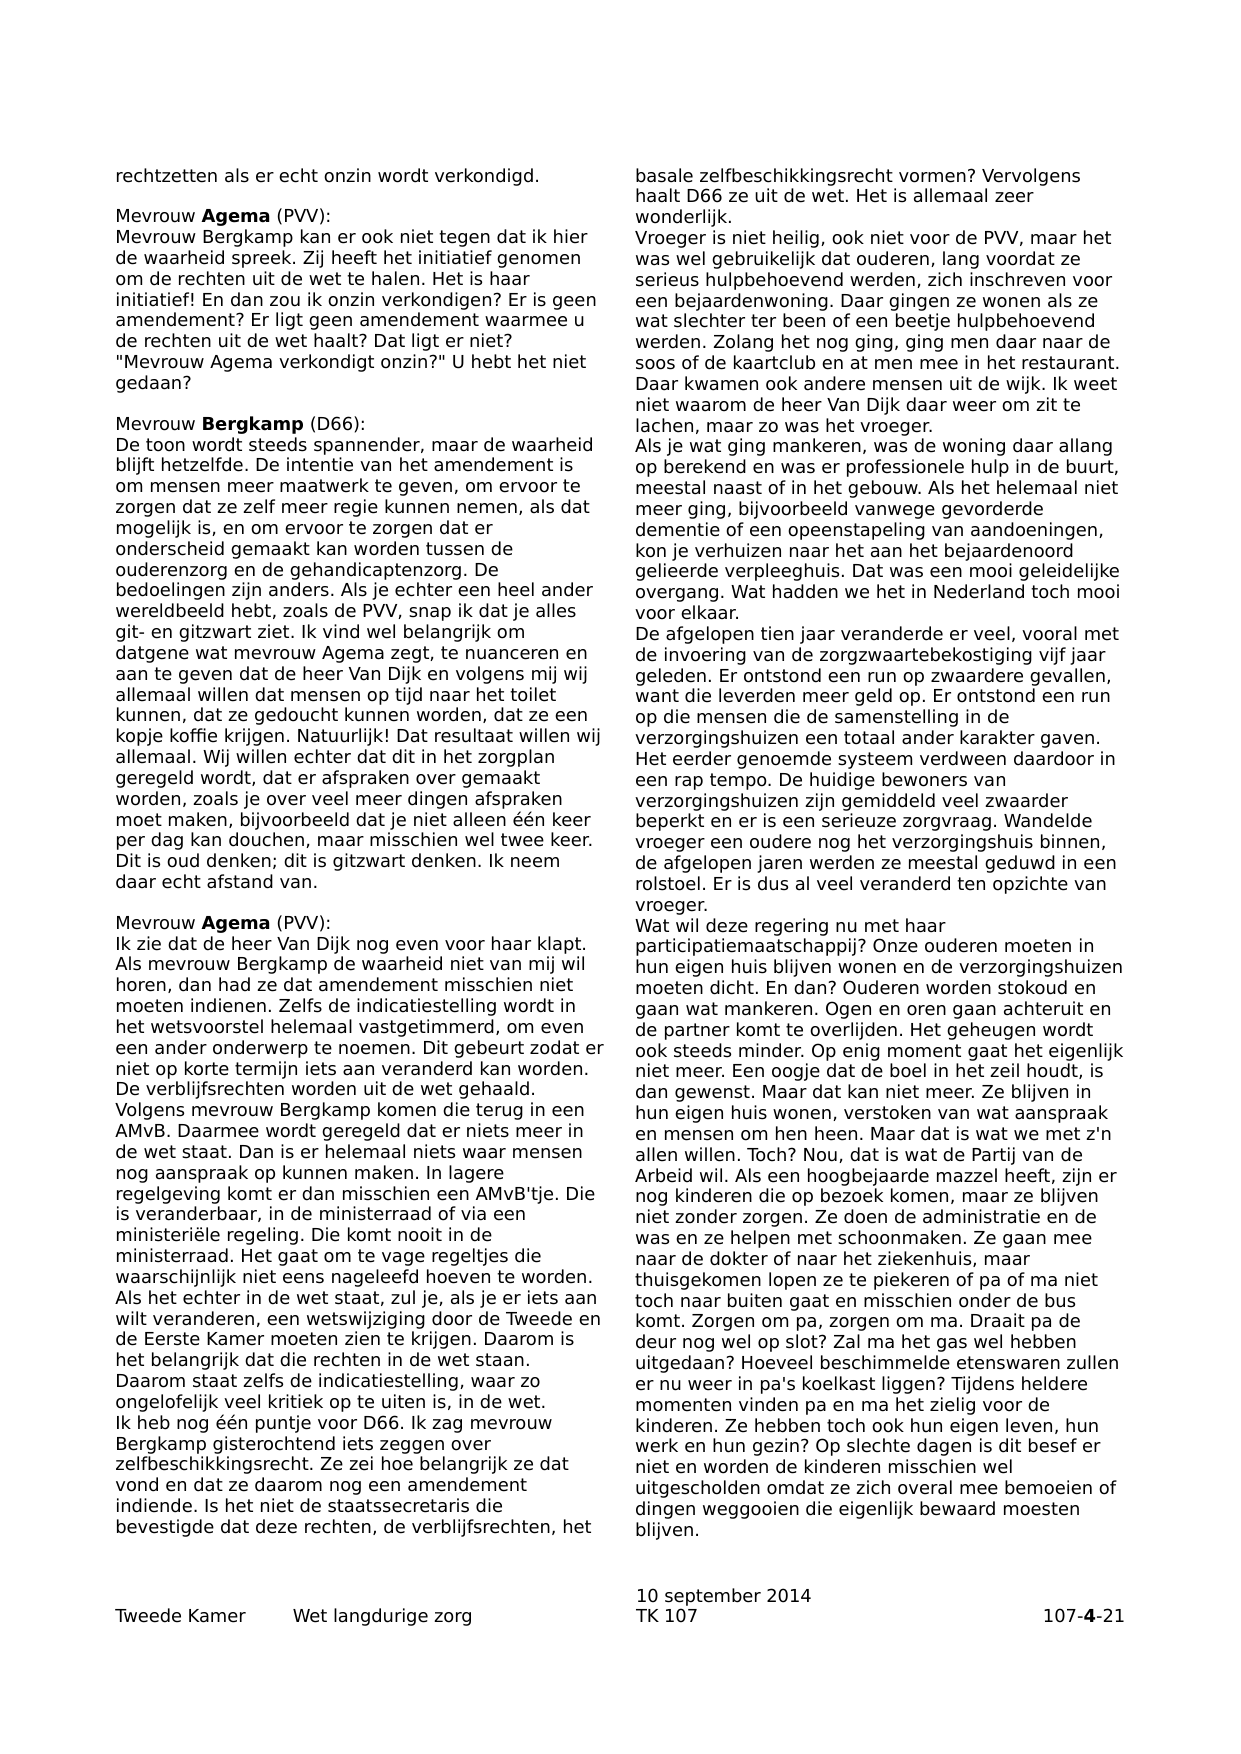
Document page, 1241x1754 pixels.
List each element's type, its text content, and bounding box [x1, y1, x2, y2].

text Mevrouw Agema (PVV): [115, 913, 605, 933]
text Ik heb nog één puntje voor D66. Ik zag mevrouw Bergkamp gisterochtend iets zeggen over zelfbeschikkingsrecht. Ze zei hoe belangrijk ze dat vond en dat ze daarom nog een amendement indiende. Is het niet de staatssecretaris die bevestigde dat deze rechten, de verblijfsrechten, het [115, 1412, 605, 1537]
text Ik zie dat de heer Van Dijk nog even voor haar klapt. Als mevrouw Bergkamp de waarheid niet van mij wil horen, dan had ze dat amendement misschien niet moeten indienen. Zelfs de indicatiestelling wordt in het wetsvoorstel helemaal vastgetimmerd, om even een ander onderwerp te noemen. Dit gebeurt zodat er niet op korte termijn iets aan veranderd kan worden. De verblijfsrechten worden uit de wet gehaald. Volgens mevrouw Bergkamp komen die terug in een AMvB. Daarmee wordt geregeld dat er niets meer in de wet staat. Dan is er helemaal niets waar mensen nog aanspraak op kunnen maken. In lagere regelgeving komt er dan misschien een AMvB'tje. Die is veranderbaar, in de ministerraad of via een ministeriële regeling. Die komt nooit in de ministerraad. Het gaat om te vage regeltjes die waarschijnlijk niet eens nageleefd hoeven te worden. Als het echter in de wet staat, zul je, als je er iets aan wilt veranderen, een wetswijziging door de Tweede en de Eerste Kamer moeten zien te krijgen. Daarom is het belangrijk dat die rechten in de wet staan. Daarom staat zelfs de indicatiestelling, waar zo ongelofelijk veel kritiek op te uiten is, in de wet. [115, 933, 605, 1412]
text basale zelfbeschikkingsrecht vormen? Vervolgens haalt D66 ze uit de wet. Het is allemaal zeer wonderlijk. [635, 165, 1125, 228]
text Wat wil deze regering nu met haar participatiemaatschappij? Onze ouderen moeten in hun eigen huis blijven wonen en de verzorgingshuizen moeten dicht. En dan? Ouderen worden stokoud en gaan wat mankeren. Ogen en oren gaan achteruit en de partner komt te overlijden. Het geheugen wordt ook steeds minder. Op enig moment gaat het eigenlijk niet meer. Een oogje dat de boel in het zeil houdt, is dan gewenst. Maar dat kan niet meer. Ze blijven in hun eigen huis wonen, verstoken van wat aanspraak en mensen om hen heen. Maar dat is wat we met z'n allen willen. Toch? Nou, dat is wat de Partij van de Arbeid wil. Als een hoogbejaarde mazzel heeft, zijn er nog kinderen die op bezoek komen, maar ze blijven niet zonder zorgen. Ze doen de administratie en de was en ze helpen met schoonmaken. Ze gaan mee naar de dokter of naar het ziekenhuis, maar thuisgekomen lopen ze te piekeren of pa of ma niet toch naar buiten gaat en misschien onder de bus komt. Zorgen om pa, zorgen om ma. Draait pa de deur nog wel op slot? Zal ma het gas wel hebben uitgedaan? Hoeveel beschimmelde etenswaren zullen er nu weer in pa's koelkast liggen? Tijdens heldere momenten vinden pa en ma het zielig voor de kinderen. Ze hebben toch ook hun eigen leven, hun werk en hun gezin? Op slechte dagen is dit besef er niet en worden de kinderen misschien wel uitgescholden omdat ze zich overal mee bemoeien of dingen weggooien die eigenlijk bewaard moesten blijven. [635, 915, 1125, 1540]
text Als je wat ging mankeren, was de woning daar allang op berekend en was er professionele hulp in de buurt, meestal naast of in het gebouw. Als het helemaal niet meer ging, bijvoorbeeld vanwege gevorderde dementie of een opeenstapeling van aandoeningen, kon je verhuizen naar het aan het bejaardenoord gelieerde verpleeghuis. Dat was een mooi geleidelijke overgang. Wat hadden we het in Nederland toch mooi voor elkaar. [635, 436, 1125, 624]
text De afgelopen tien jaar veranderde er veel, vooral met de invoering van de zorgzwaartebekostiging vijf jaar geleden. Er ontstond een run op zwaardere gevallen, want die leverden meer geld op. Er ontstond een run op die mensen die de samenstelling in de verzorgingshuizen een totaal ander karakter gaven. Het eerder genoemde systeem verdween daardoor in een rap tempo. De huidige bewoners van verzorgingshuizen zijn gemiddeld veel zwaarder beperkt en er is een serieuze zorgvraag. Wandelde vroeger een oudere nog het verzorgingshuis binnen, de afgelopen jaren werden ze meestal geduwd in een rolstoel. Er is dus al veel veranderd ten opzichte van vroeger. [635, 624, 1125, 915]
text Mevrouw Bergkamp kan er ook niet tegen dat ik hier de waarheid spreek. Zij heeft het initiatief genomen om de rechten uit de wet te halen. Het is haar initiatief! En dan zou ik onzin verkondigen? Er is geen amendement? Er ligt geen amendement waarmee u de rechten uit de wet haalt? Dat ligt er niet? "Mevrouw Agema verkondigt onzin?" U hebt het niet gedaan? [115, 227, 605, 393]
text De toon wordt steeds spannender, maar de waarheid blijft hetzelfde. De intentie van het amendement is om mensen meer maatwerk te geven, om ervoor te zorgen dat ze zelf meer regie kunnen nemen, als dat mogelijk is, en om ervoor te zorgen dat er onderscheid gemaakt kan worden tussen de ouderenzorg en de gehandicaptenzorg. De bedoelingen zijn anders. Als je echter een heel ander wereldbeeld hebt, zoals de PVV, snap ik dat je alles git- en gitzwart ziet. Ik vind wel belangrijk om datgene wat mevrouw Agema zegt, te nuanceren en aan te geven dat de heer Van Dijk en volgens mij wij allemaal willen dat mensen op tijd naar het toilet kunnen, dat ze gedoucht kunnen worden, dat ze een kopje koffie krijgen. Natuurlijk! Dat resultaat willen wij allemaal. Wij willen echter dat dit in het zorgplan geregeld wordt, dat er afspraken over gemaakt worden, zoals je over veel meer dingen afspraken moet maken, bijvoorbeeld dat je niet alleen één keer per dag kan douchen, maar misschien wel twee keer. Dit is oud denken; dit is gitzwart denken. Ik neem daar echt afstand van. [115, 434, 605, 893]
text Vroeger is niet heilig, ook niet voor de PVV, maar het was wel gebruikelijk dat ouderen, lang voordat ze serieus hulpbehoevend werden, zich inschreven voor een bejaardenwoning. Daar gingen ze wonen als ze wat slechter ter been of een beetje hulpbehoevend werden. Zolang het nog ging, ging men daar naar de soos of de kaartclub en at men mee in het restaurant. Daar kwamen ook andere mensen uit de wijk. Ik weet niet waarom de heer Van Dijk daar weer om zit te lachen, maar zo was het vroeger. [635, 228, 1125, 436]
text Mevrouw Agema (PVV): [115, 206, 605, 227]
text Mevrouw Bergkamp (D66): [115, 413, 605, 434]
text rechtzetten als er echt onzin wordt verkondigd. [115, 165, 605, 186]
